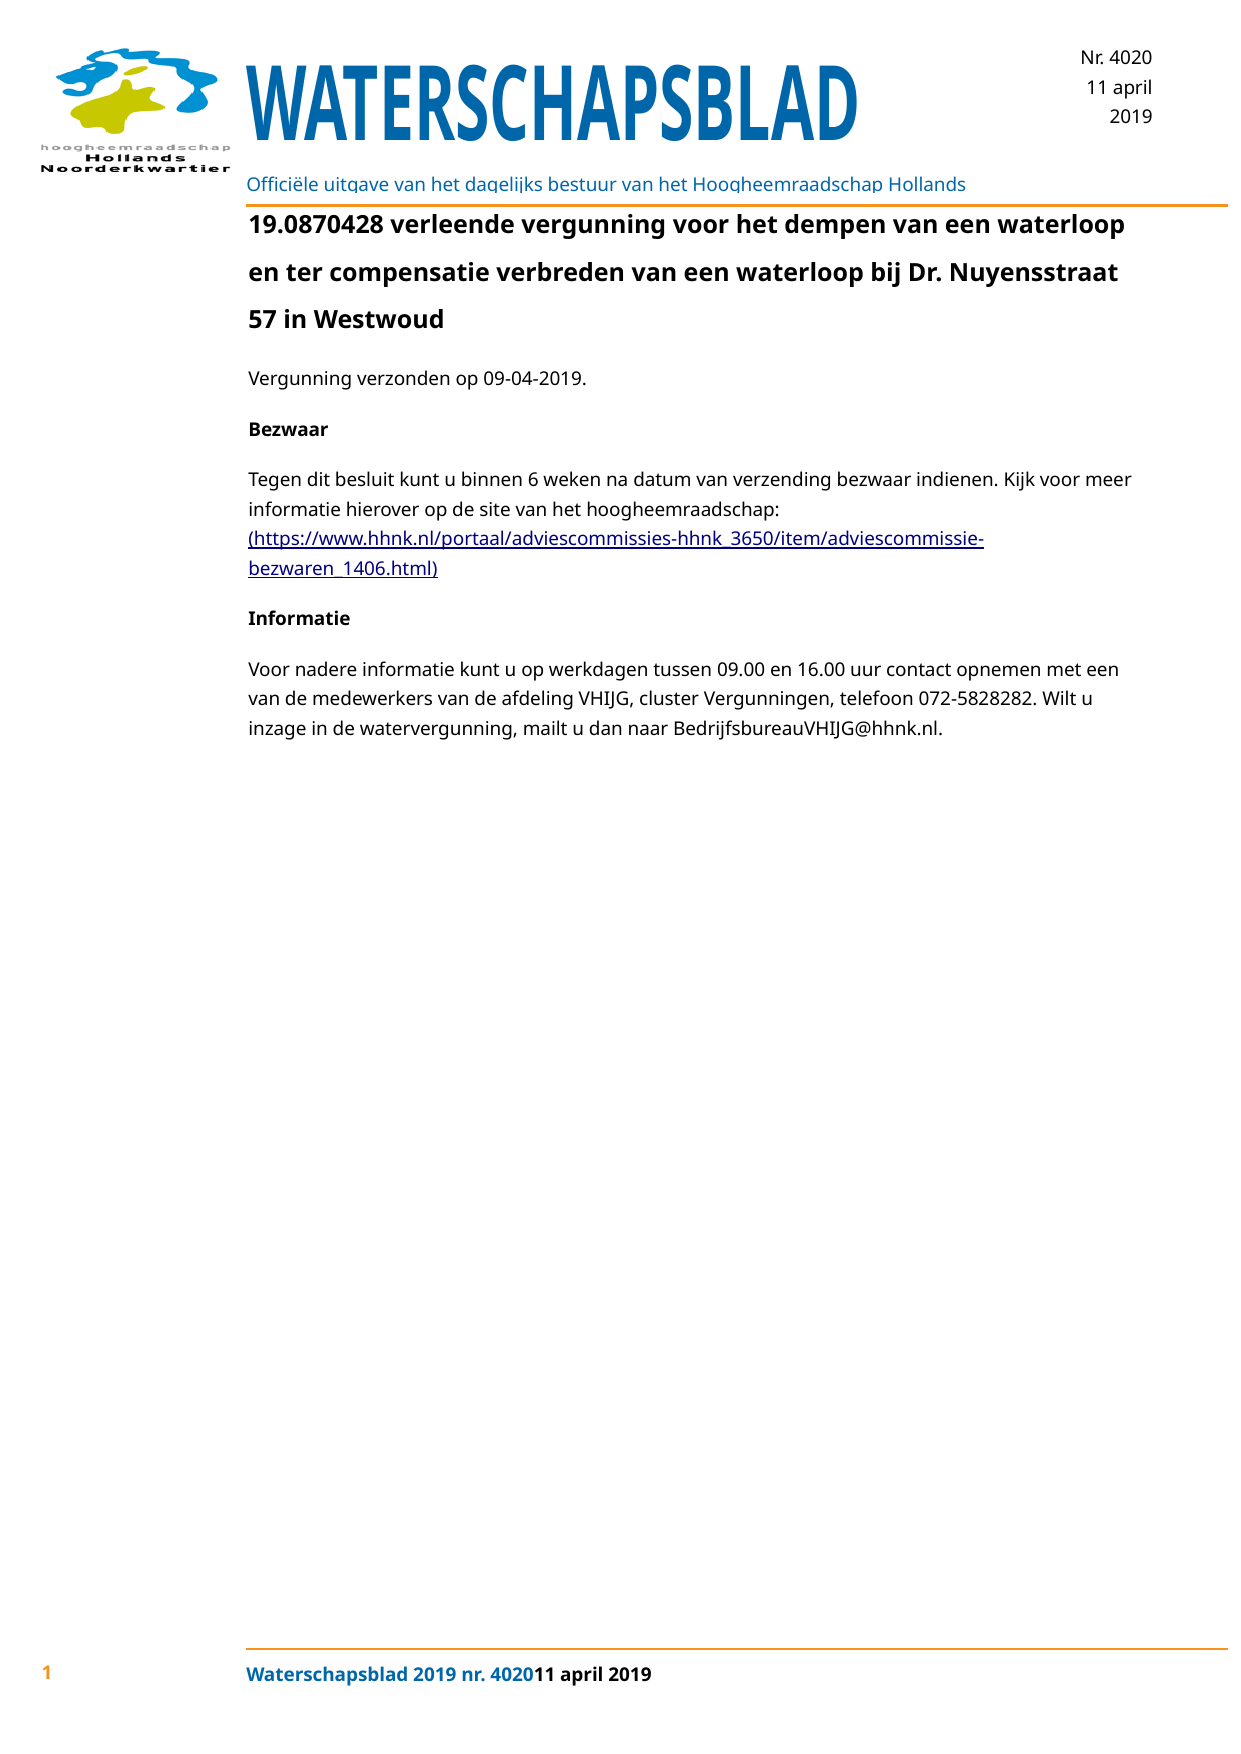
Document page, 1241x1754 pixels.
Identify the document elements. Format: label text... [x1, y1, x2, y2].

text 19.0870428 verleende vergunning voor het dempen van een waterloop en ter compensatie verbreden van een waterloop bij Dr. Nuyensstraat 57 in Westwoud [248, 207, 1152, 336]
text Tegen dit besluit kunt u binnen 6 weken na datum van verzending bezwaar indienen. Kijk voor meer informatie hierover op de site van het hoogheemraadschap: (https://www.hhnk.nl/portaal/adviescommissies-hhnk_3650/item/adviescommissie-bezwaren_1406.html) [248, 466, 1152, 581]
text Voor nadere informatie kunt u op werkdagen tussen 09.00 en 16.00 uur contact opnemen met een van de medewerkers van de afdeling VHIJG, cluster Vergunningen, telefoon 072-5828282. Wilt u inzage in de watervergunning, mailt u dan naar BedrijfsbureauVHIJG@hhnk.nl. [248, 656, 1152, 741]
text Bezwaar [248, 416, 1152, 442]
text Vergunning verzonden op 09-04-2019. [248, 366, 1152, 391]
picture [41, 47, 231, 172]
text Informatie [248, 606, 1152, 631]
